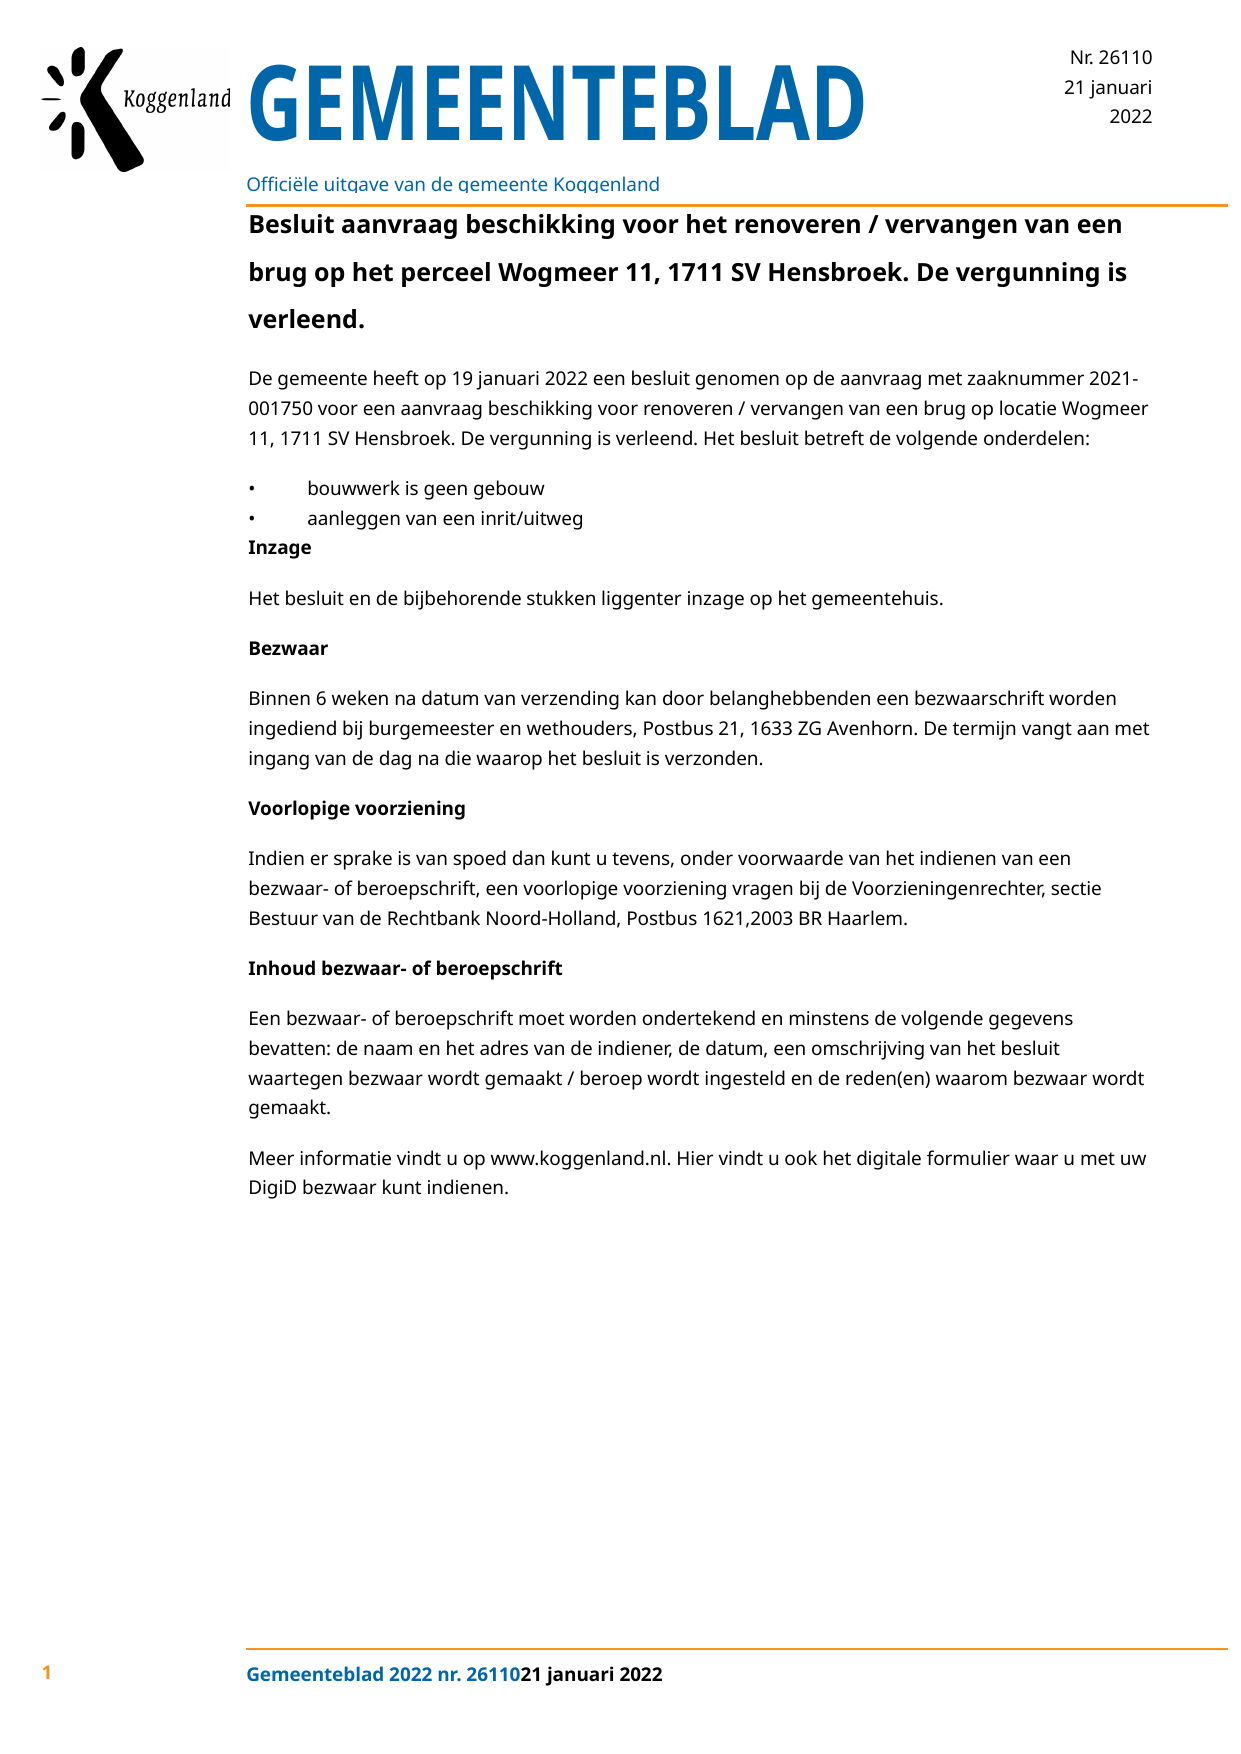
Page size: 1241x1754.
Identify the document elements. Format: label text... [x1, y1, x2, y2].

text De gemeente heeft op 19 januari 2022 een besluit genomen op de aanvraag met zaaknummer 2021-001750 voor een aanvraag beschikking voor renoveren / vervangen van een brug op locatie Wogmeer 11, 1711 SV Hensbroek. De vergunning is verleend. Het besluit betreft de volgende onderdelen: [248, 366, 1152, 450]
text Binnen 6 weken na datum van verzending kan door belanghebbenden een bezwaarschrift worden ingediend bij burgemeester en wethouders, Postbus 21, 1633 ZG Avenhorn. De termijn vangt aan met ingang van de dag na die waarop het besluit is verzonden. [248, 686, 1152, 770]
text Meer informatie vindt u op www.koggenland.nl. Hier vindt u ook het digitale formulier waar u met uw DigiD bezwaar kunt indienen. [248, 1145, 1152, 1200]
text Voorlopige voorziening [248, 795, 1152, 821]
text Het besluit en de bijbehorende stukken liggenter inzage op het gemeentehuis. [248, 585, 1152, 610]
text Een bezwaar- of beroepschrift moet worden ondertekend en minstens de volgende gegevens bevatten: de naam en het adres van de indiener, de datum, een omschrijving van het besluit waartegen bezwaar wordt gemaakt / beroep wordt ingesteld en de reden(en) waarom bezwaar wordt gemaakt. [248, 1006, 1152, 1120]
text Inzage [248, 534, 1152, 560]
text Besluit aanvraag beschikking voor het renoveren / vervangen van een brug op het perceel Wogmeer 11, 1711 SV Hensbroek. De vergunning is verleend. [248, 207, 1152, 336]
picture [41, 47, 231, 172]
text Inhoud bezwaar- of beroepschrift [248, 955, 1152, 981]
text Indien er sprake is van spoed dan kunt u tevens, onder voorwaarde van het indienen van een bezwaar- of beroepschrift, een voorlopige voorziening vragen bij de Voorzieningenrechter, sectie Bestuur van de Rechtbank Noord-Holland, Postbus 1621,2003 BR Haarlem. [248, 846, 1152, 930]
text Bezwaar [248, 635, 1152, 661]
list bouwwerk is geen gebouw [248, 475, 1152, 501]
list aanleggen van een inrit/uitweg [248, 505, 1152, 530]
